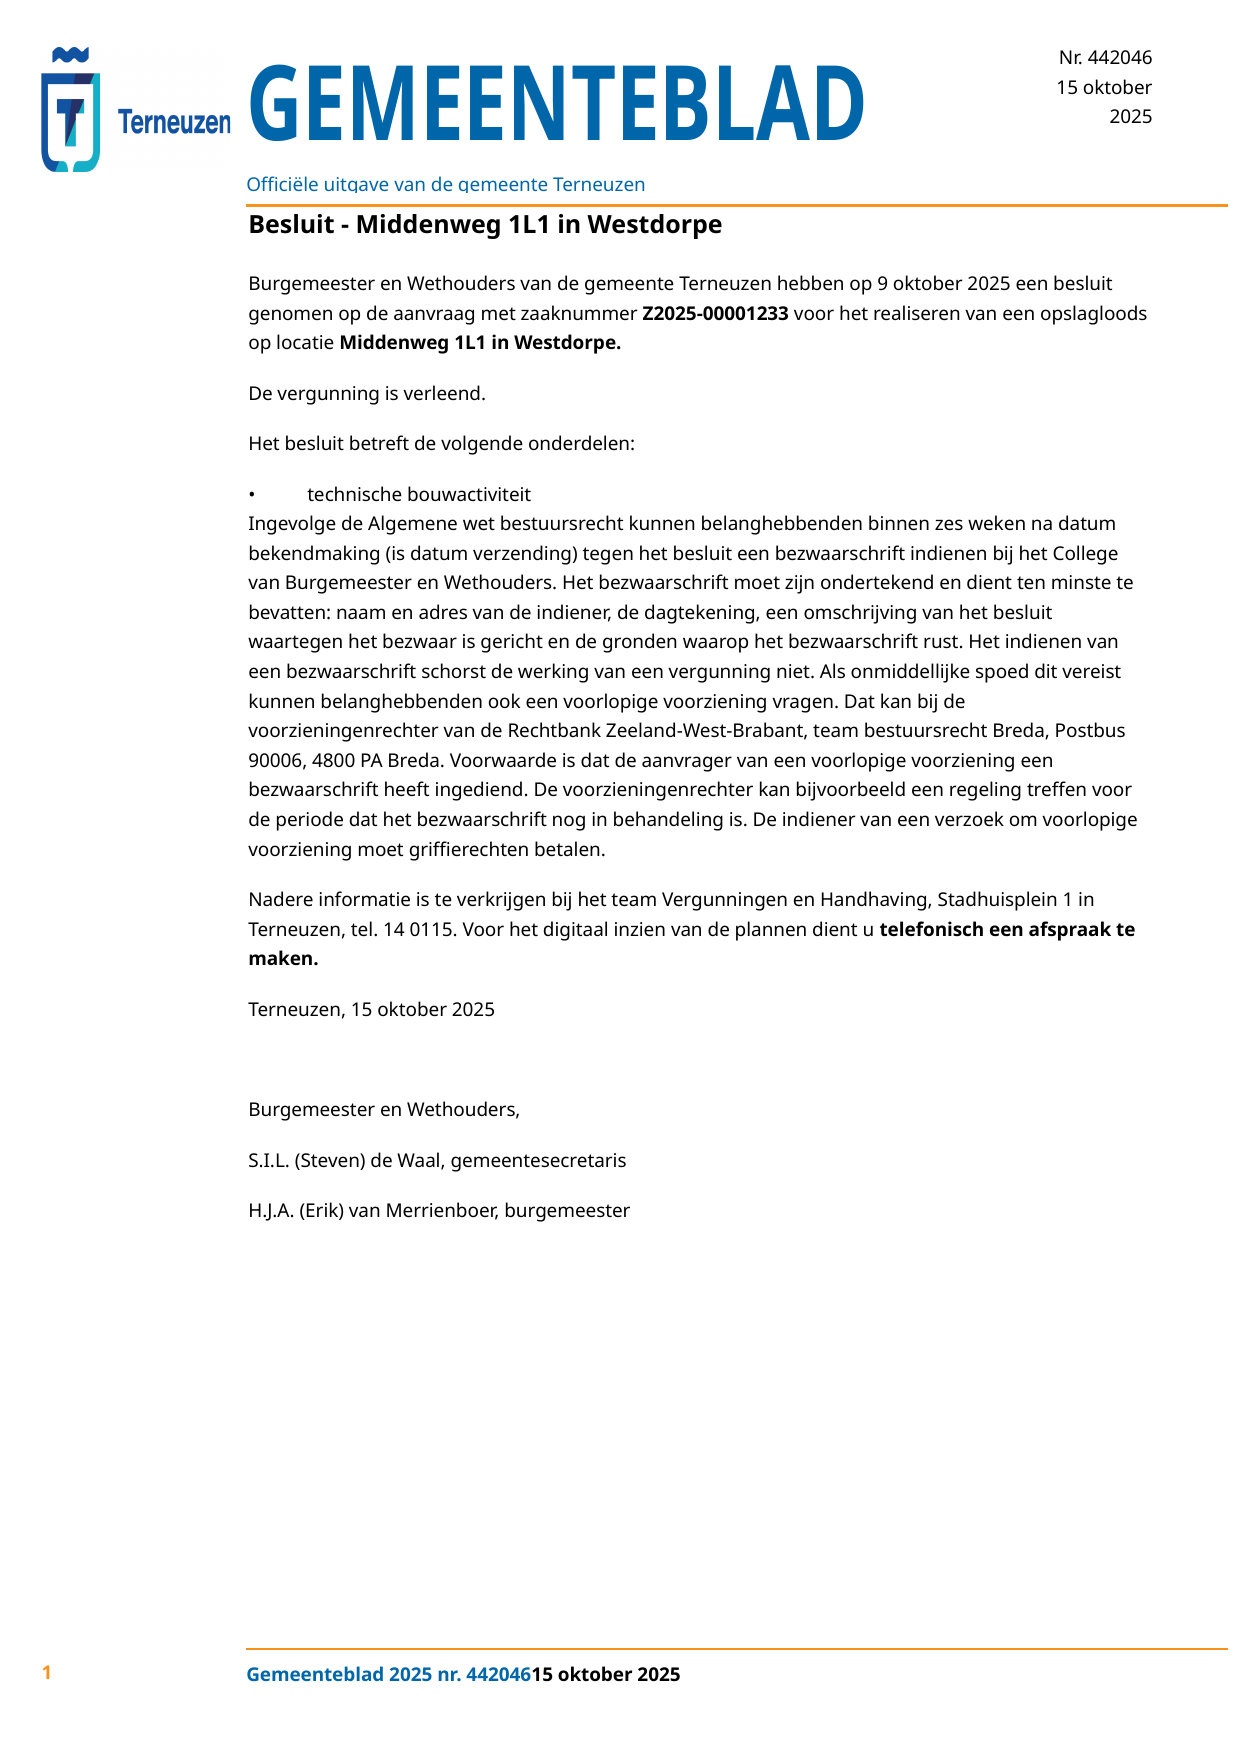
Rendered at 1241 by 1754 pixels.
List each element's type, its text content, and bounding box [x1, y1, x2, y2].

text Ingevolge de Algemene wet bestuursrecht kunnen belanghebbenden binnen zes weken na datum bekendmaking (is datum verzending) tegen het besluit een bezwaarschrift indienen bij het College van Burgemeester en Wethouders. Het bezwaarschrift moet zijn ondertekend en dient ten minste te bevatten: naam en adres van de indiener, de dagtekening, een omschrijving van het besluit waartegen het bezwaar is gericht en de gronden waarop het bezwaarschrift rust. Het indienen van een bezwaarschrift schorst de werking van een vergunning niet. Als onmiddellijke spoed dit vereist kunnen belanghebbenden ook een voorlopige voorziening vragen. Dat kan bij de voorzieningenrechter van de Rechtbank Zeeland-West-Brabant, team bestuursrecht Breda, Postbus 90006, 4800 PA Breda. Voorwaarde is dat de aanvrager van een voorlopige voorziening een bezwaarschrift heeft ingediend. De voorzieningenrechter kan bijvoorbeeld een regeling treffen voor de periode dat het bezwaarschrift nog in behandeling is. De indiener van een verzoek om voorlopige voorziening moet griffierechten betalen. [248, 510, 1152, 861]
text Terneuzen, 15 oktober 2025 [248, 996, 1152, 1021]
text H.J.A. (Erik) van Merrienboer, burgemeester [248, 1197, 1152, 1223]
text Besluit - Middenweg 1L1 in Westdorpe [248, 207, 1152, 241]
text S.I.L. (Steven) de Waal, gemeentesecretaris [248, 1147, 1152, 1173]
text Het besluit betreft de volgende onderdelen: [248, 430, 1152, 456]
list technische bouwactiviteit [248, 481, 1152, 506]
picture [41, 47, 231, 172]
text Burgemeester en Wethouders, [248, 1097, 1152, 1122]
text De vergunning is verleend. [248, 380, 1152, 406]
text Burgemeester en Wethouders van de gemeente Terneuzen hebben op 9 oktober 2025 een besluit genomen op de aanvraag met zaaknummer Z2025-00001233 voor het realiseren van een opslagloods op locatie Middenweg 1L1 in Westdorpe. [248, 270, 1152, 355]
text Nadere informatie is te verkrijgen bij het team Vergunningen en Handhaving, Stadhuisplein 1 in Terneuzen, tel. 14 0115. Voor het digitaal inzien van de plannen dient u telefonisch een afspraak te maken. [248, 886, 1152, 971]
